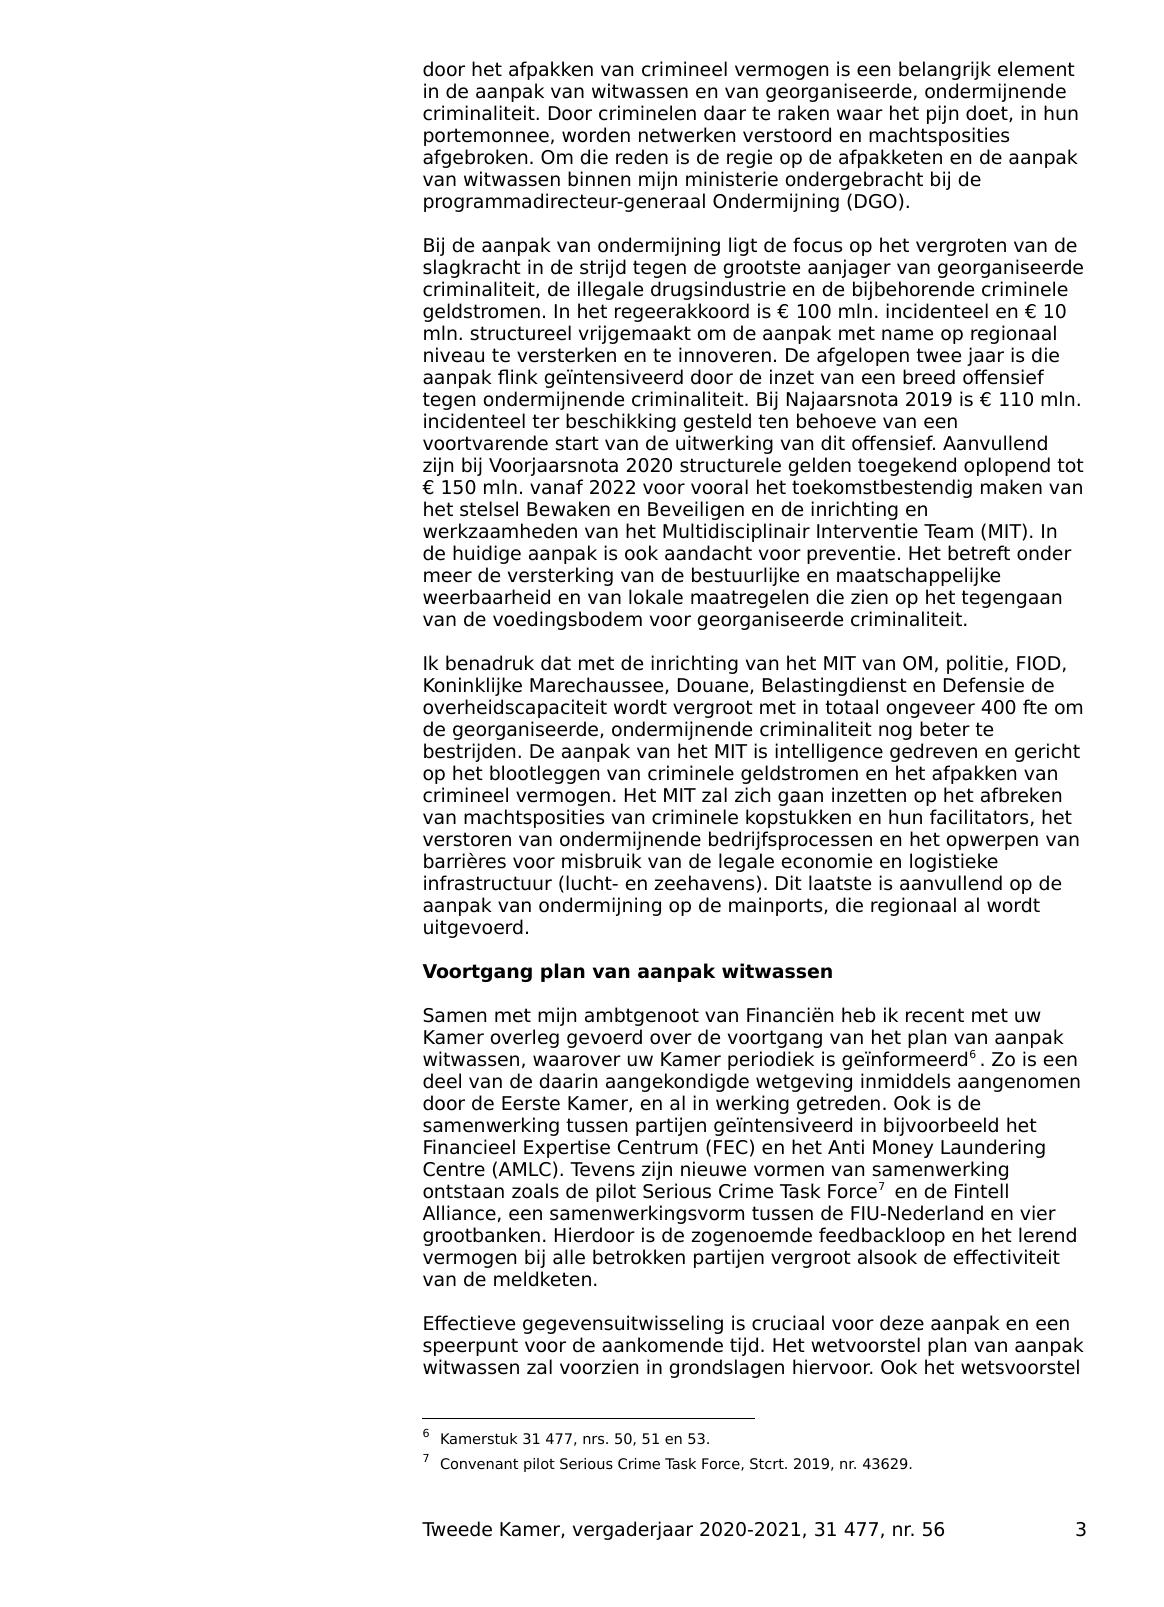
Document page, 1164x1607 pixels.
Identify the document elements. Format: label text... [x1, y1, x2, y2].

subtitle Voortgang plan van aanpak witwassen [422, 961, 1087, 983]
text Effectieve gegevensuitwisseling is cruciaal voor deze aanpak en een speerpunt voor de aankomende tijd. Het wetvoorstel plan van aanpak witwassen zal voorzien in grondslagen hiervoor. Ook het wetsvoorstel [422, 1313, 1087, 1379]
text Ik benadruk dat met de inrichting van het MIT van OM, politie, FIOD, Koninklijke Marechaussee, Douane, Belastingdienst en Defensie de overheidscapaciteit wordt vergroot met in totaal ongeveer 400 fte om de georganiseerde, ondermijnende criminaliteit nog beter te bestrijden. De aanpak van het MIT is intelligence gedreven en gericht op het blootleggen van criminele geldstromen en het afpakken van crimineel vermogen. Het MIT zal zich gaan inzetten op het afbreken van machtsposities van criminele kopstukken en hun facilitators, het verstoren van ondermijnende bedrijfsprocessen en het opwerpen van barrières voor misbruik van de legale economie en logistieke infrastructuur (lucht- en zeehavens). Dit laatste is aanvullend op de aanpak van ondermijning op de mainports, die regionaal al wordt uitgevoerd. [422, 653, 1087, 939]
text Bij de aanpak van ondermijning ligt de focus op het vergroten van de slagkracht in de strijd tegen de grootste aanjager van georganiseerde criminaliteit, de illegale drugsindustrie en de bijbehorende criminele geldstromen. In het regeerakkoord is € 100 mln. incidenteel en € 10 mln. structureel vrijgemaakt om de aanpak met name op regionaal niveau te versterken en te innoveren. De afgelopen twee jaar is die aanpak flink geïntensiveerd door de inzet van een breed offensief tegen ondermijnende criminaliteit. Bij Najaarsnota 2019 is € 110 mln. incidenteel ter beschikking gesteld ten behoeve van een voortvarende start van de uitwerking van dit offensief. Aanvullend zijn bij Voorjaarsnota 2020 structurele gelden toegekend oplopend tot € 150 mln. vanaf 2022 voor vooral het toekomstbestendig maken van het stelsel Bewaken en Beveiligen en de inrichting en werkzaamheden van het Multidisciplinair Interventie Team (MIT). In de huidige aanpak is ook aandacht voor preventie. Het betreft onder meer de versterking van de bestuurlijke en maatschappelijke weerbaarheid en van lokale maatregelen die zien op het tegengaan van de voedingsbodem voor georganiseerde criminaliteit. [422, 235, 1087, 631]
text Convenant pilot Serious Crime Task Force, Stcrt. 2019, nr. 43629. [422, 1452, 1087, 1474]
text Kamerstuk 31 477, nrs. 50, 51 en 53. [422, 1427, 1087, 1449]
text Samen met mijn ambtgenoot van Financiën heb ik recent met uw Kamer overleg gevoerd over de voortgang van het plan van aanpak witwassen, waarover uw Kamer periodiek is geïnformeerd. Zo is een deel van de daarin aangekondigde wetgeving inmiddels aangenomen door de Eerste Kamer, en al in werking getreden. Ook is de samenwerking tussen partijen geïntensiveerd in bijvoorbeeld het Financieel Expertise Centrum (FEC) en het Anti Money Laundering Centre (AMLC). Tevens zijn nieuwe vormen van samenwerking ontstaan zoals de pilot Serious Crime Task Force en de Fintell Alliance, een samenwerkingsvorm tussen de FIU-Nederland en vier grootbanken. Hierdoor is de zogenoemde feedbackloop en het lerend vermogen bij alle betrokken partijen vergroot alsook de effectiviteit van de meldketen. [422, 1005, 1087, 1291]
text door het afpakken van crimineel vermogen is een belangrijk element in de aanpak van witwassen en van georganiseerde, ondermijnende criminaliteit. Door criminelen daar te raken waar het pijn doet, in hun portemonnee, worden netwerken verstoord en machtsposities afgebroken. Om die reden is de regie op de afpakketen en de aanpak van witwassen binnen mijn ministerie ondergebracht bij de programmadirecteur-generaal Ondermijning (DGO). [422, 59, 1087, 213]
